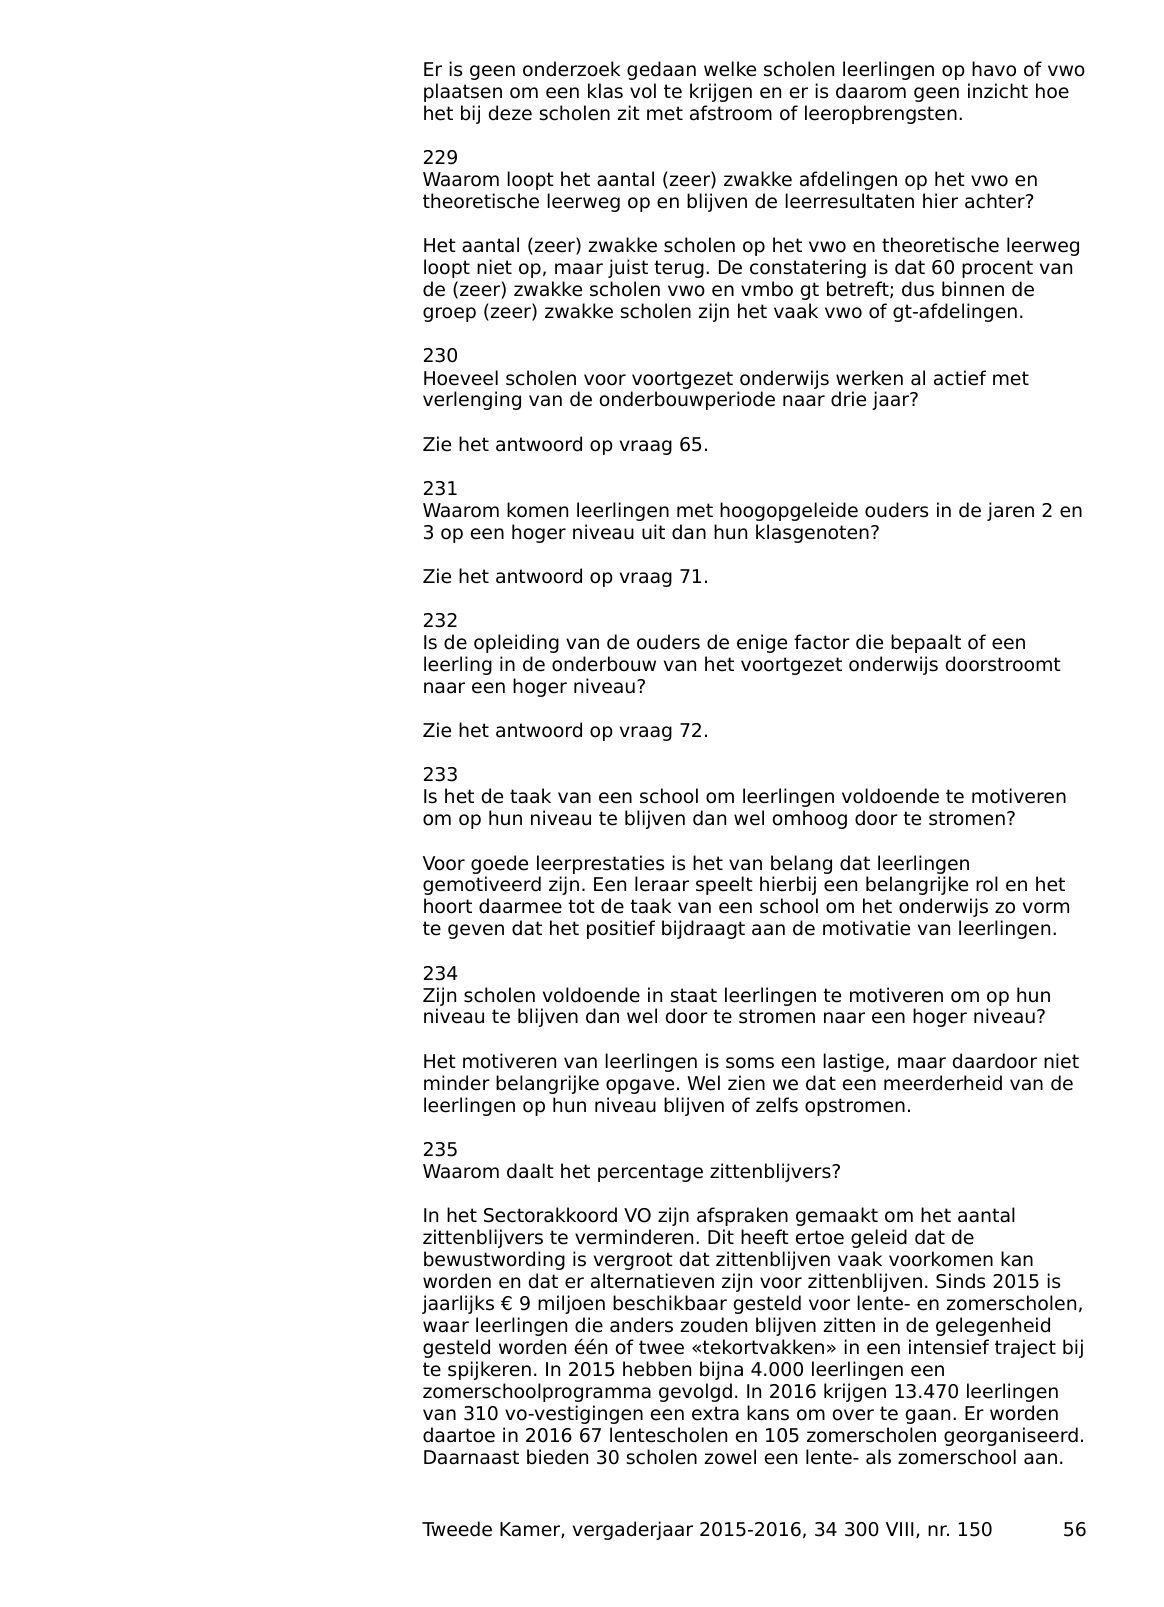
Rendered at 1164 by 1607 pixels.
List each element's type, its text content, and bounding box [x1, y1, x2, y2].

text Waarom komen leerlingen met hoogopgeleide ouders in de jaren 2 en 3 op een hoger niveau uit dan hun klasgenoten? [422, 500, 1087, 544]
text Zie het antwoord op vraag 72. [422, 720, 1087, 742]
text Zie het antwoord op vraag 65. [422, 433, 1087, 456]
text Zie het antwoord op vraag 71. [422, 566, 1087, 588]
text Er is geen onderzoek gedaan welke scholen leerlingen op havo of vwo plaatsen om een klas vol te krijgen en er is daarom geen inzicht hoe het bij deze scholen zit met afstroom of leeropbrengsten. [422, 59, 1087, 125]
text 233 [422, 764, 1087, 786]
text Waarom daalt het percentage zittenblijvers? [422, 1161, 1087, 1183]
text Zijn scholen voldoende in staat leerlingen te motiveren om op hun niveau te blijven dan wel door te stromen naar een hoger niveau? [422, 984, 1087, 1028]
text Waarom loopt het aantal (zeer) zwakke afdelingen op het vwo en theoretische leerweg op en blijven de leerresultaten hier achter? [422, 169, 1087, 213]
text Voor goede leerprestaties is het van belang dat leerlingen gemotiveerd zijn. Een leraar speelt hierbij een belangrijke rol en het hoort daarmee tot de taak van een school om het onderwijs zo vorm te geven dat het positief bijdraagt aan de motivatie van leerlingen. [422, 852, 1087, 940]
text In het Sectorakkoord VO zijn afspraken gemaakt om het aantal zittenblijvers te verminderen. Dit heeft ertoe geleid dat de bewustwording is vergroot dat zittenblijven vaak voorkomen kan worden en dat er alternatieven zijn voor zittenblijven. Sinds 2015 is jaarlijks € 9 miljoen beschikbaar gesteld voor lente- en zomerscholen, waar leerlingen die anders zouden blijven zitten in de gelegenheid gesteld worden één of twee «tekortvakken» in een intensief traject bij te spijkeren. In 2015 hebben bijna 4.000 leerlingen een zomerschoolprogramma gevolgd. In 2016 krijgen 13.470 leerlingen van 310 vo-vestigingen een extra kans om over te gaan. Er worden daartoe in 2016 67 lentescholen en 105 zomerscholen georganiseerd. Daarnaast bieden 30 scholen zowel een lente- als zomerschool aan. [422, 1205, 1087, 1469]
text 235 [422, 1139, 1087, 1161]
text Hoeveel scholen voor voortgezet onderwijs werken al actief met verlenging van de onderbouwperiode naar drie jaar? [422, 367, 1087, 411]
text Is het de taak van een school om leerlingen voldoende te motiveren om op hun niveau te blijven dan wel omhoog door te stromen? [422, 786, 1087, 830]
text 230 [422, 345, 1087, 367]
text 229 [422, 147, 1087, 169]
text 232 [422, 610, 1087, 632]
text Is de opleiding van de ouders de enige factor die bepaalt of een leerling in de onderbouw van het voortgezet onderwijs doorstroomt naar een hoger niveau? [422, 632, 1087, 698]
text 231 [422, 478, 1087, 500]
text 234 [422, 962, 1087, 984]
text Het motiveren van leerlingen is soms een lastige, maar daardoor niet minder belangrijke opgave. Wel zien we dat een meerderheid van de leerlingen op hun niveau blijven of zelfs opstromen. [422, 1051, 1087, 1117]
text Het aantal (zeer) zwakke scholen op het vwo en theoretische leerweg loopt niet op, maar juist terug. De constatering is dat 60 procent van de (zeer) zwakke scholen vwo en vmbo gt betreft; dus binnen de groep (zeer) zwakke scholen zijn het vaak vwo of gt-afdelingen. [422, 235, 1087, 323]
